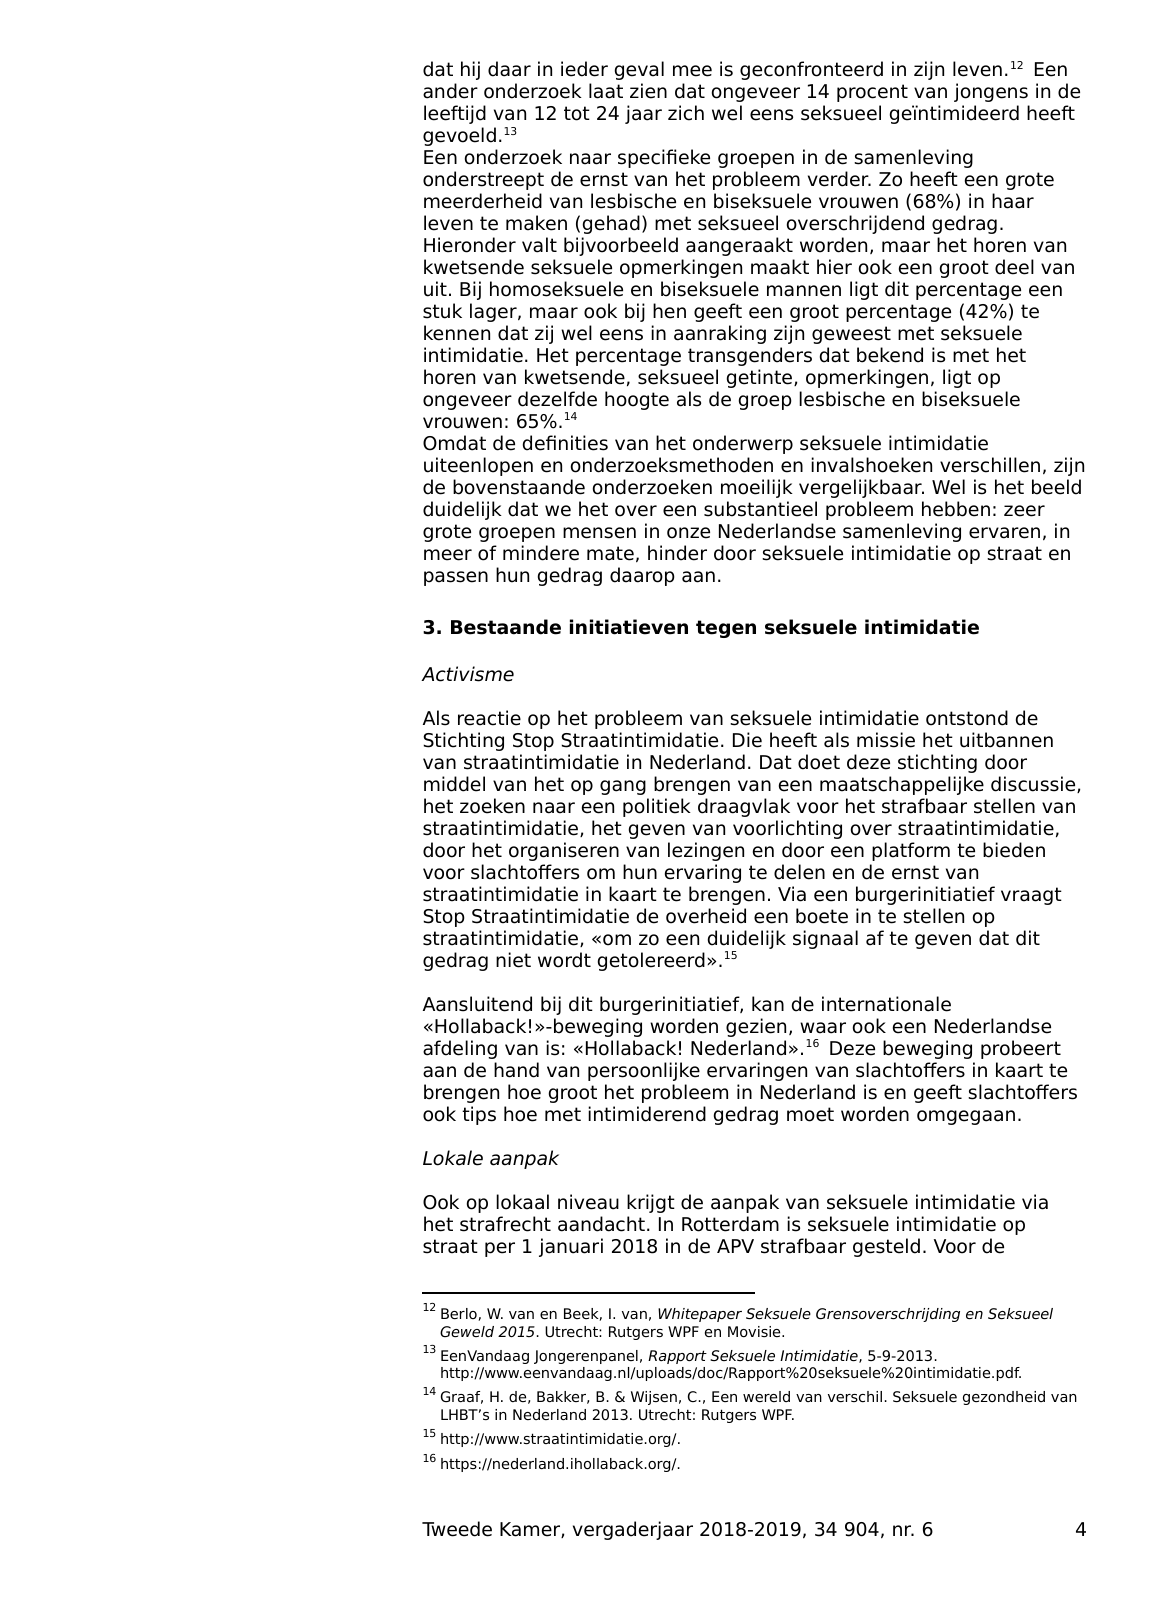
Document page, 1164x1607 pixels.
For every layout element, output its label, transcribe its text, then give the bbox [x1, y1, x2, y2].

subtitle Activisme [422, 663, 1087, 686]
text Omdat de definities van het onderwerp seksuele intimidatie uiteenlopen en onderzoeksmethoden en invalshoeken verschillen, zijn de bovenstaande onderzoeken moeilijk vergelijkbaar. Wel is het beeld duidelijk dat we het over een substantieel probleem hebben: zeer grote groepen mensen in onze Nederlandse samenleving ervaren, in meer of mindere mate, hinder door seksuele intimidatie op straat en passen hun gedrag daarop aan. [422, 433, 1087, 587]
text https://nederland.ihollaback.org/. [422, 1452, 1087, 1474]
subtitle Lokale aanpak [422, 1148, 1087, 1170]
text Een onderzoek naar specifieke groepen in de samenleving onderstreept de ernst van het probleem verder. Zo heeft een grote meerderheid van lesbische en biseksuele vrouwen (68%) in haar leven te maken (gehad) met seksueel overschrijdend gedrag. Hieronder valt bijvoorbeeld aangeraakt worden, maar het horen van kwetsende seksuele opmerkingen maakt hier ook een groot deel van uit. Bij homoseksuele en biseksuele mannen ligt dit percentage een stuk lager, maar ook bij hen geeft een groot percentage (42%) te kennen dat zij wel eens in aanraking zijn geweest met seksuele intimidatie. Het percentage transgenders dat bekend is met het horen van kwetsende, seksueel getinte, opmerkingen, ligt op ongeveer dezelfde hoogte als de groep lesbische en biseksuele vrouwen: 65%. [422, 147, 1087, 433]
text Berlo, W. van en Beek, I. van, Whitepaper Seksuele Grensoverschrijding en Seksueel Geweld 2015. Utrecht: Rutgers WPF en Movisie. [422, 1302, 1087, 1341]
text http://www.straatintimidatie.org/. [422, 1427, 1087, 1449]
text Graaf, H. de, Bakker, B. & Wijsen, C., Een wereld van verschil. Seksuele gezondheid van LHBT’s in Nederland 2013. Utrecht: Rutgers WPF. [422, 1385, 1087, 1424]
text Als reactie op het probleem van seksuele intimidatie ontstond de Stichting Stop Straatintimidatie. Die heeft als missie het uitbannen van straatintimidatie in Nederland. Dat doet deze stichting door middel van het op gang brengen van een maatschappelijke discussie, het zoeken naar een politiek draagvlak voor het strafbaar stellen van straatintimidatie, het geven van voorlichting over straatintimidatie, door het organiseren van lezingen en door een platform te bieden voor slachtoffers om hun ervaring te delen en de ernst van straatintimidatie in kaart te brengen. Via een burgerinitiatief vraagt Stop Straatintimidatie de overheid een boete in te stellen op straatintimidatie, «om zo een duidelijk signaal af te geven dat dit gedrag niet wordt getolereerd». [422, 708, 1087, 971]
text Ook op lokaal niveau krijgt de aanpak van seksuele intimidatie via het strafrecht aandacht. In Rotterdam is seksuele intimidatie op straat per 1 januari 2018 in de APV strafbaar gesteld. Voor de [422, 1192, 1087, 1258]
subtitle 3. Bestaande initiatieven tegen seksuele intimidatie [422, 617, 1087, 638]
text dat hij daar in ieder geval mee is geconfronteerd in zijn leven. Een ander onderzoek laat zien dat ongeveer 14 procent van jongens in de leeftijd van 12 tot 24 jaar zich wel eens seksueel geïntimideerd heeft gevoeld. [422, 59, 1087, 147]
text Aansluitend bij dit burgerinitiatief, kan de internationale «Hollaback!»-beweging worden gezien, waar ook een Nederlandse afdeling van is: «Hollaback! Nederland». Deze beweging probeert aan de hand van persoonlijke ervaringen van slachtoffers in kaart te brengen hoe groot het probleem in Nederland is en geeft slachtoffers ook tips hoe met intimiderend gedrag moet worden omgegaan. [422, 994, 1087, 1126]
text EenVandaag Jongerenpanel, Rapport Seksuele Intimidatie, 5-9-2013. http://www.eenvandaag.nl/uploads/doc/Rapport%20seksuele%20intimidatie.pdf. [422, 1343, 1087, 1382]
